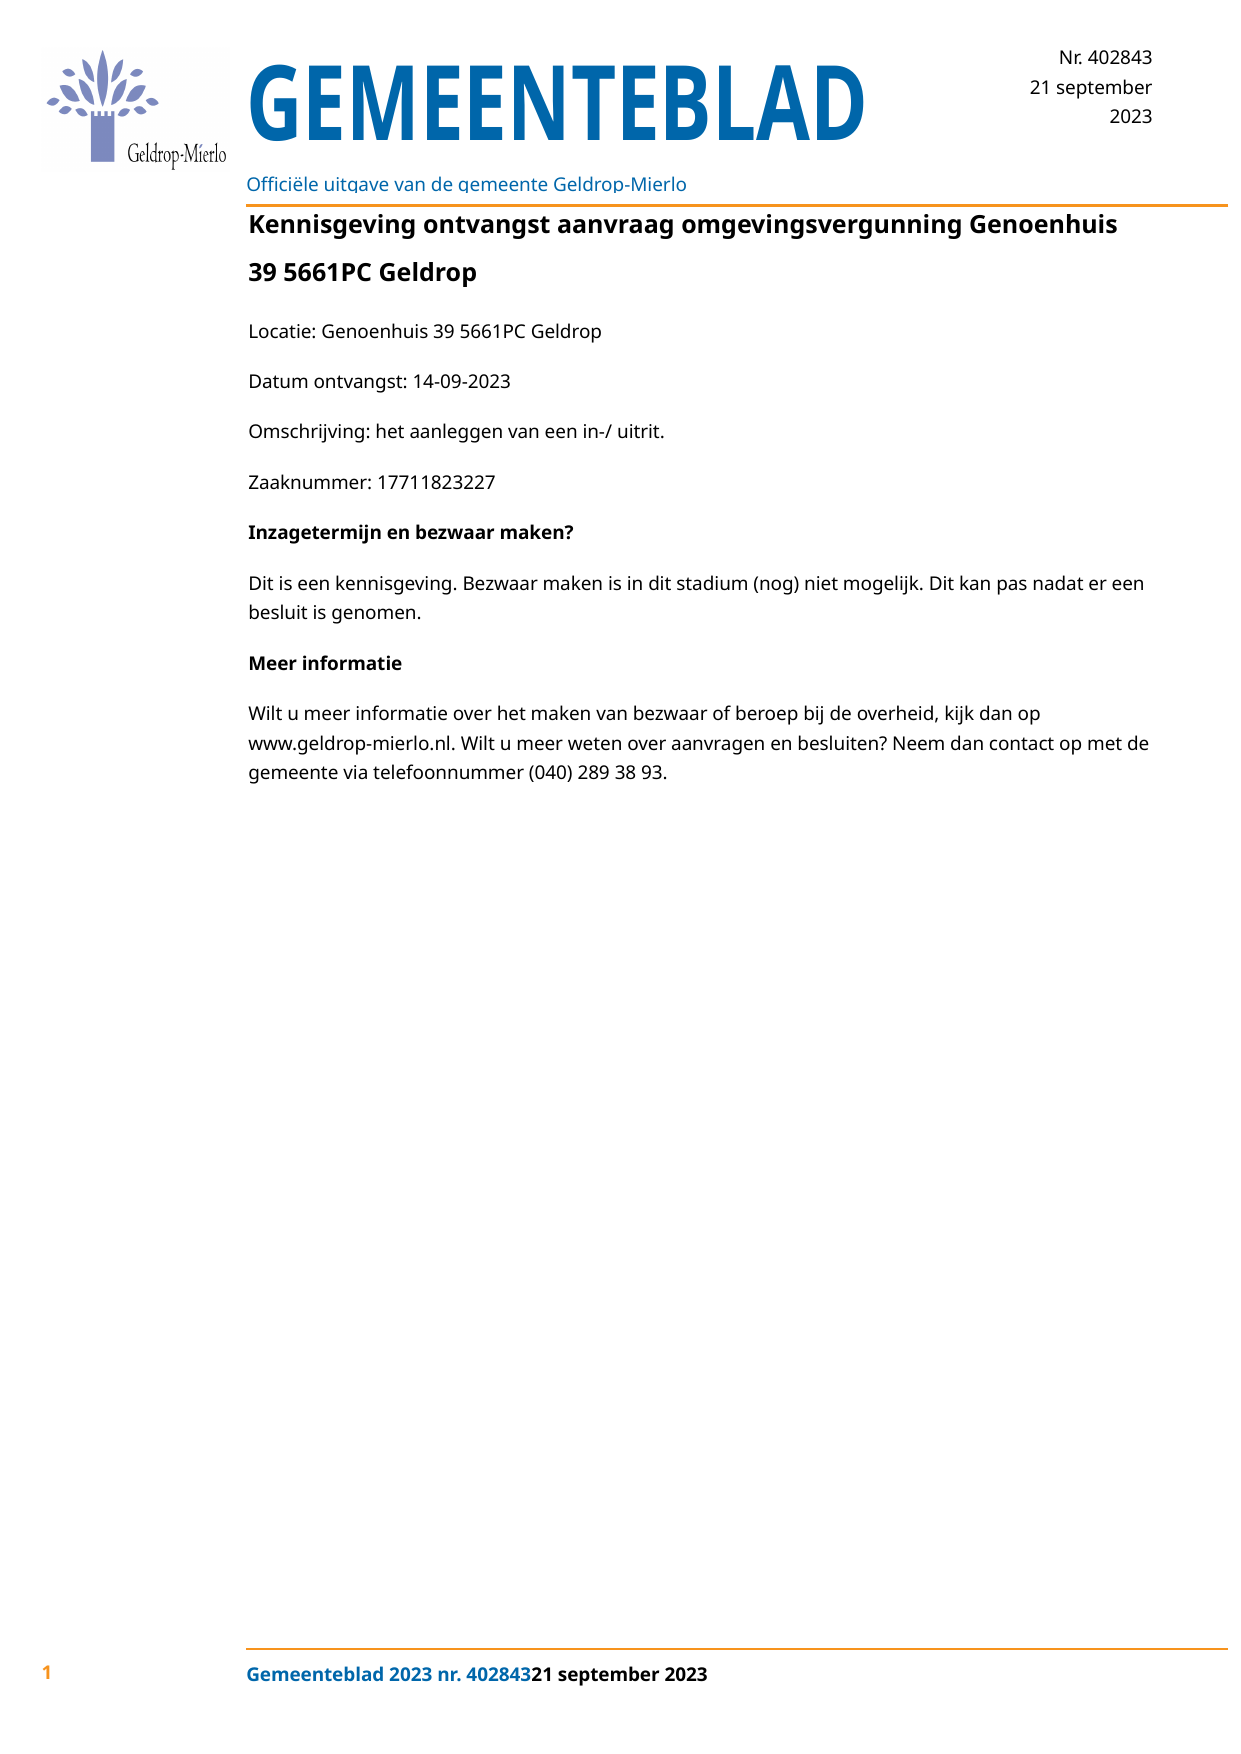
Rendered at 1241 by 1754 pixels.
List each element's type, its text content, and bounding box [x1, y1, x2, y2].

text Kennisgeving ontvangst aanvraag omgevingsvergunning Genoenhuis 39 5661PC Geldrop [248, 207, 1152, 288]
text Omschrijving: het aanleggen van een in-/ uitrit. [248, 419, 1152, 444]
text Inzagetermijn en bezwaar maken? [248, 519, 1152, 545]
text Zaaknummer: 17711823227 [248, 469, 1152, 495]
text Dit is een kennisgeving. Bezwaar maken is in dit stadium (nog) niet mogelijk. Dit kan pas nadat er een besluit is genomen. [248, 570, 1152, 625]
text Meer informatie [248, 650, 1152, 676]
text Locatie: Genoenhuis 39 5661PC Geldrop [248, 318, 1152, 344]
picture [41, 47, 231, 172]
text Wilt u meer informatie over het maken van bezwaar of beroep bij de overheid, kijk dan op www.geldrop-mierlo.nl. Wilt u meer weten over aanvragen en besluiten? Neem dan contact op met de gemeente via telefoonnummer (040) 289 38 93. [248, 700, 1152, 785]
text Datum ontvangst: 14-09-2023 [248, 368, 1152, 394]
